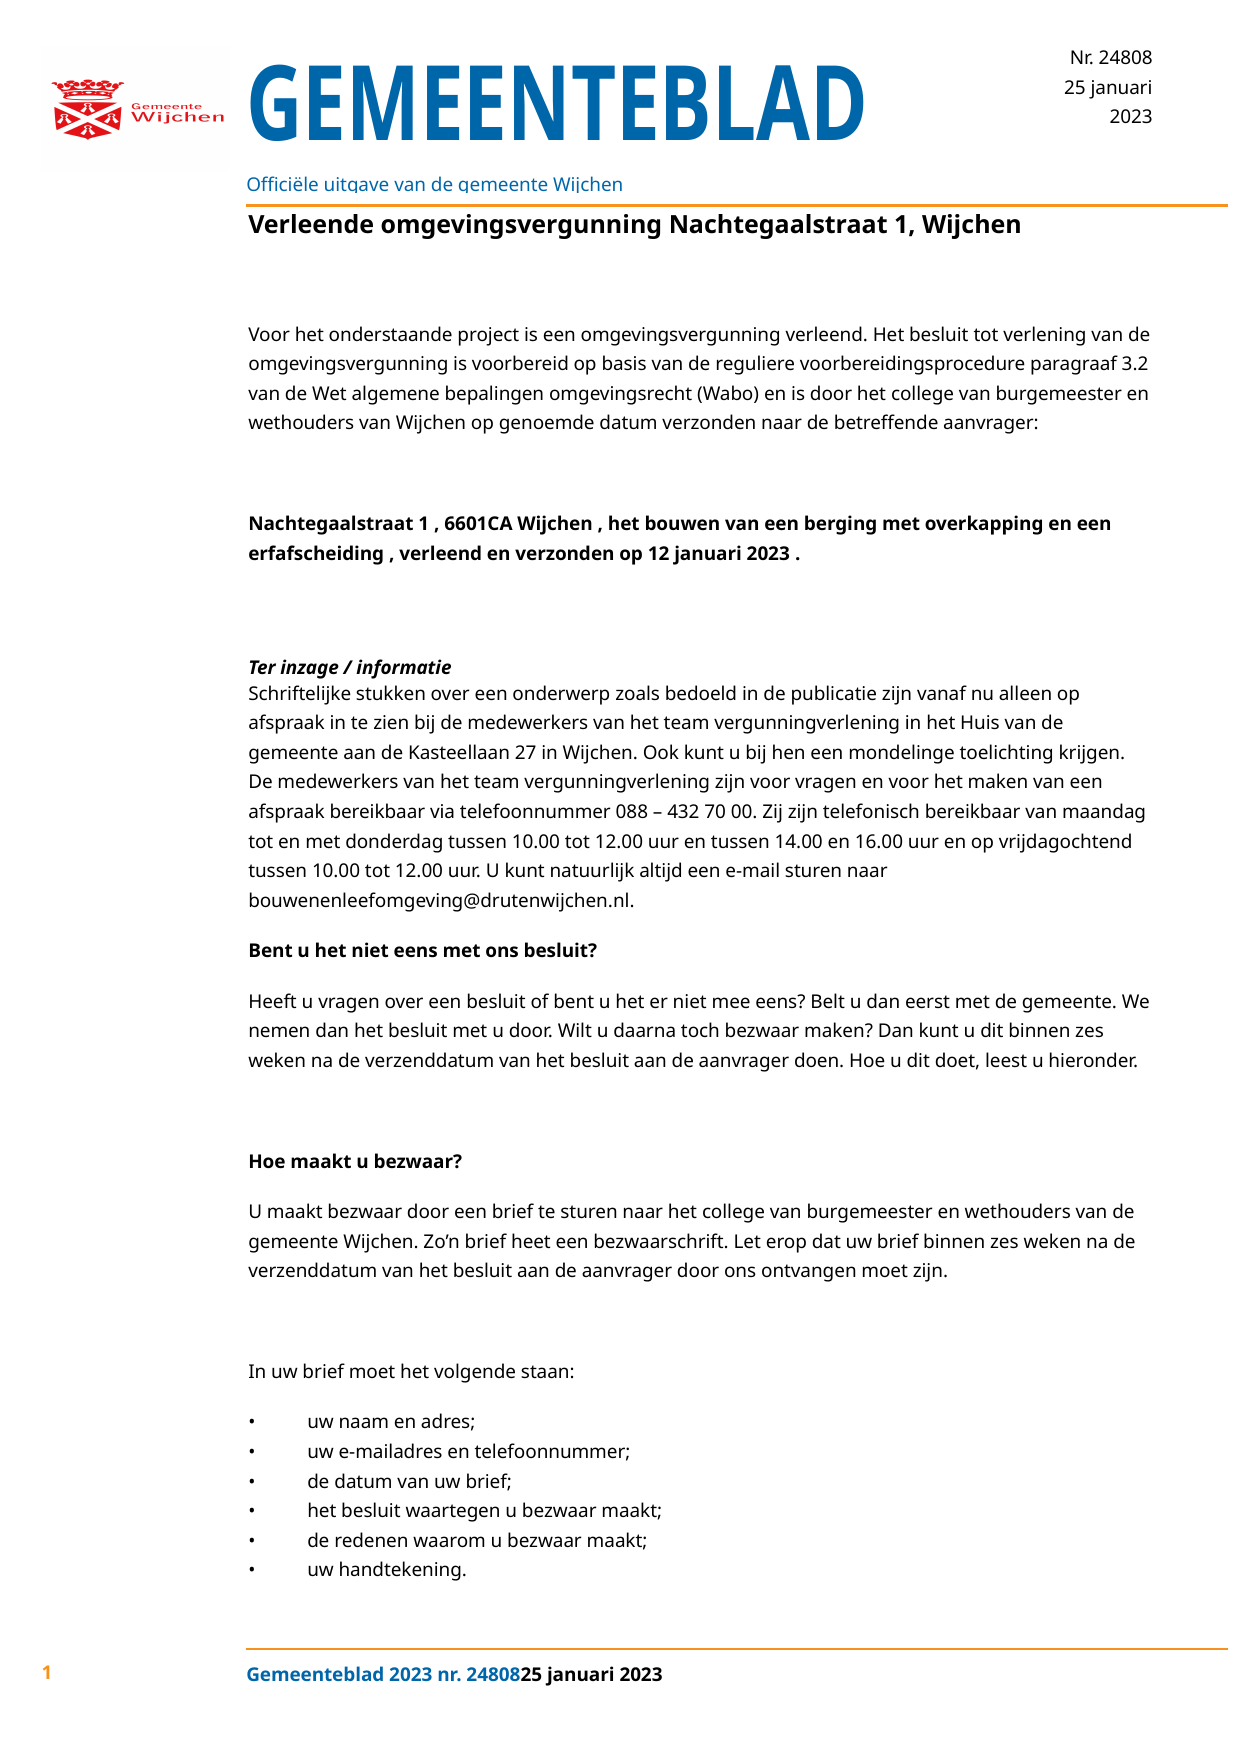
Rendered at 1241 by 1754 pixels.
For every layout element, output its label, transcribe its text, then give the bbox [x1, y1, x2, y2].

text Nachtegaalstraat 1 , 6601CA Wijchen , het bouwen van een berging met overkapping en een erfafscheiding , verleend en verzonden op 12 januari 2023 . [248, 510, 1152, 566]
text Hoe maakt u bezwaar? [248, 1148, 1152, 1174]
list uw handtekening. [248, 1557, 1152, 1582]
list het besluit waartegen u bezwaar maakt; [248, 1497, 1152, 1523]
list uw naam en adres; [248, 1409, 1152, 1434]
text U maakt bezwaar door een brief te sturen naar het college van burgemeester en wethouders van de gemeente Wijchen. Zo’n brief heet een bezwaarschrift. Let erop dat uw brief binnen zes weken na de verzenddatum van het besluit aan de aanvrager door ons ontvangen moet zijn. [248, 1198, 1152, 1283]
text Bent u het niet eens met ons besluit? [248, 937, 1152, 963]
text In uw brief moet het volgende staan: [248, 1358, 1152, 1384]
list de redenen waarom u bezwaar maakt; [248, 1527, 1152, 1553]
list uw e-mailadres en telefoonnummer; [248, 1438, 1152, 1464]
text Schriftelijke stukken over een onderwerp zoals bedoeld in de publicatie zijn vanaf nu alleen op afspraak in te zien bij de medewerkers van het team vergunningverlening in het Huis van de gemeente aan de Kasteellaan 27 in Wijchen. Ook kunt u bij hen een mondelinge toelichting krijgen. De medewerkers van het team vergunningverlening zijn voor vragen en voor het maken van een afspraak bereikbaar via telefoonnummer 088 – 432 70 00. Zij zijn telefonisch bereikbaar van maandag tot en met donderdag tussen 10.00 tot 12.00 uur en tussen 14.00 en 16.00 uur en op vrijdagochtend tussen 10.00 tot 12.00 uur. U kunt natuurlijk altijd een e-mail sturen naar bouwenenleefomgeving@drutenwijchen.nl. [248, 680, 1152, 913]
text Voor het onderstaande project is een omgevingsvergunning verleend. Het besluit tot verlening van de omgevingsvergunning is voorbereid op basis van de reguliere voorbereidingsprocedure paragraaf 3.2 van de Wet algemene bepalingen omgevingsrecht (Wabo) en is door het college van burgemeester en wethouders van Wijchen op genoemde datum verzonden naar de betreffende aanvrager: [248, 321, 1152, 435]
text Verleende omgevingsvergunning Nachtegaalstraat 1, Wijchen [248, 207, 1152, 241]
text Ter inzage / informatie [248, 654, 1152, 680]
list de datum van uw brief; [248, 1468, 1152, 1494]
text Heeft u vragen over een besluit of bent u het er niet mee eens? Belt u dan eerst met de gemeente. We nemen dan het besluit met u door. Wilt u daarna toch bezwaar maken? Dan kunt u dit binnen zes weken na de verzenddatum van het besluit aan de aanvrager doen. Hoe u dit doet, leest u hieronder. [248, 988, 1152, 1073]
picture [41, 47, 231, 172]
